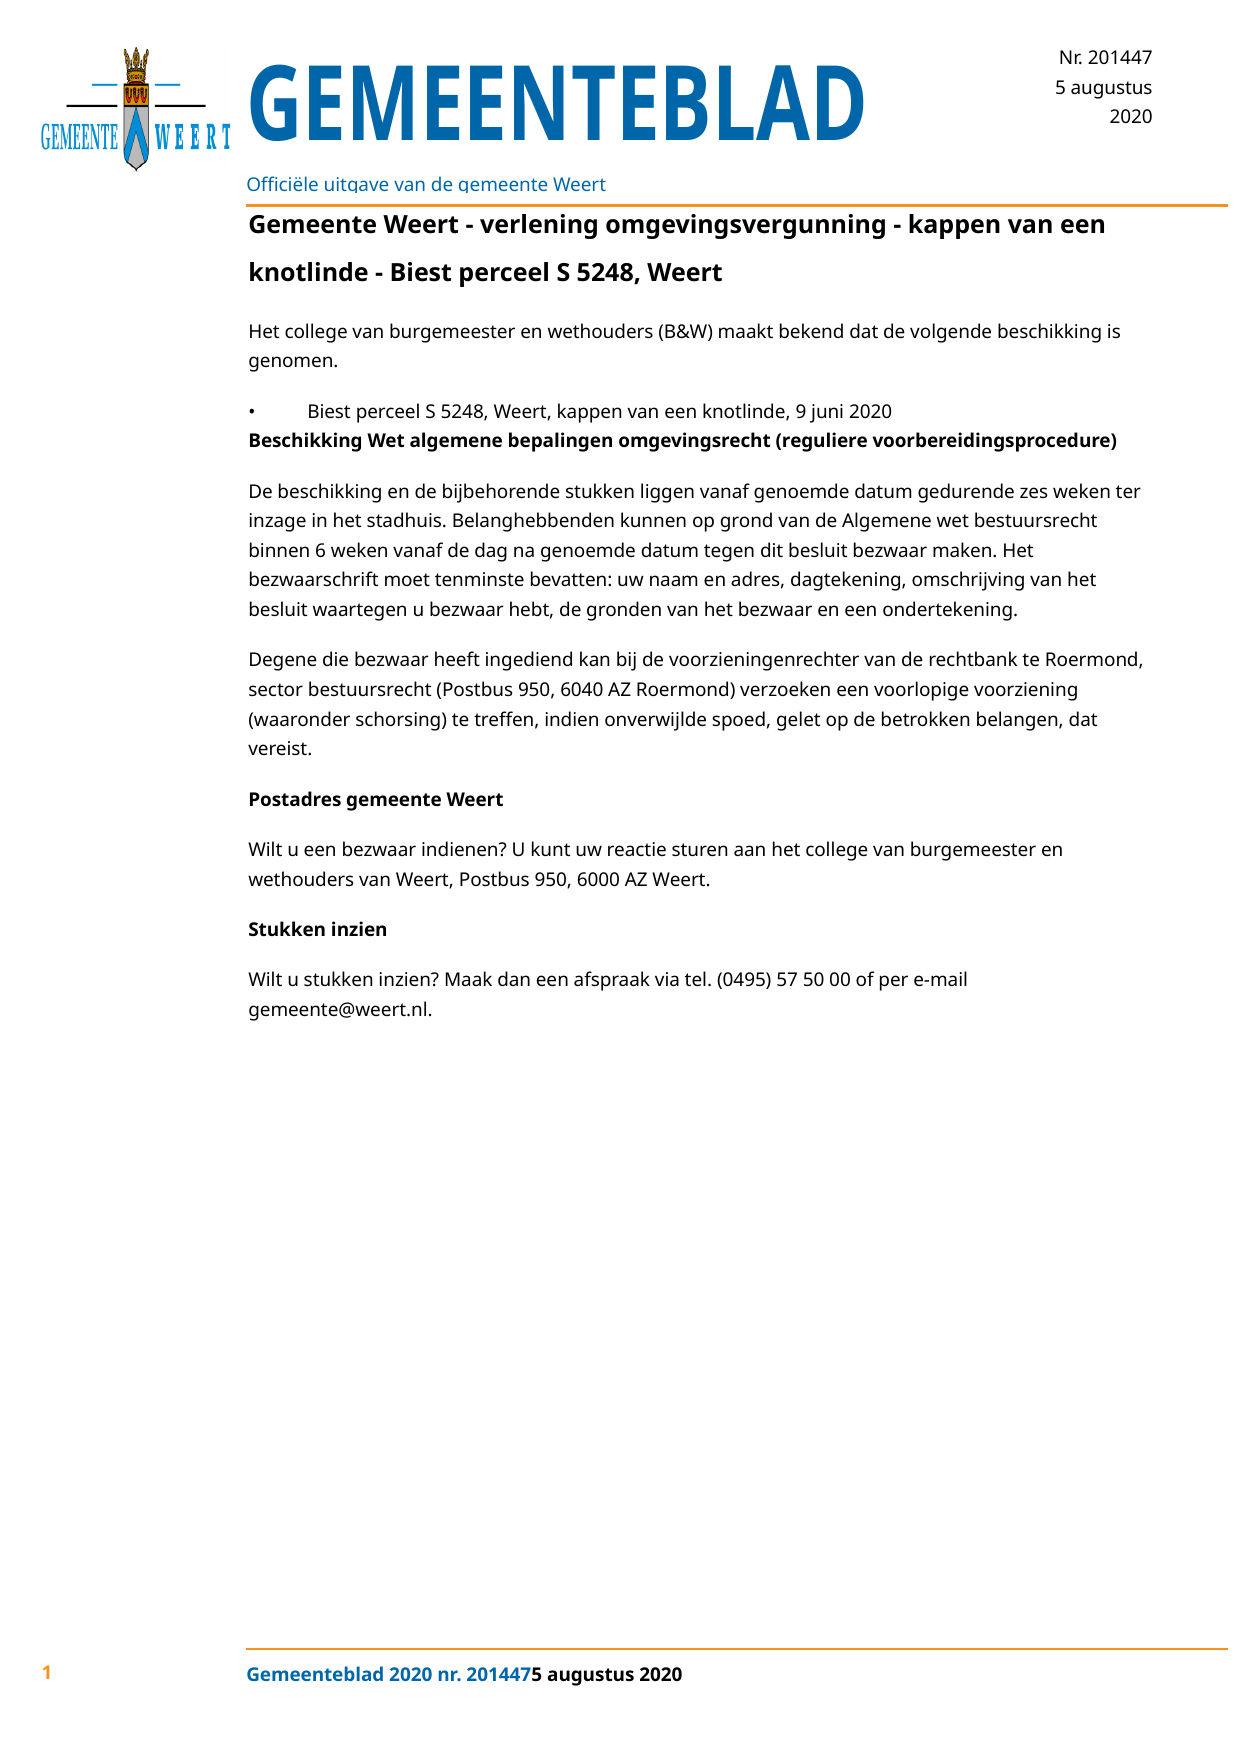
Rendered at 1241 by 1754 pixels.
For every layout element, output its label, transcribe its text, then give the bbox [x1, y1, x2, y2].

list Biest perceel S 5248, Weert, kappen van een knotlinde, 9 juni 2020 [248, 398, 1152, 424]
text Gemeente Weert - verlening omgevingsvergunning - kappen van een knotlinde - Biest perceel S 5248, Weert [248, 207, 1152, 288]
text Stukken inzien [248, 916, 1152, 942]
text Postadres gemeente Weert [248, 786, 1152, 812]
text De beschikking en de bijbehorende stukken liggen vanaf genoemde datum gedurende zes weken ter inzage in het stadhuis. Belanghebbenden kunnen op grond van de Algemene wet bestuursrecht binnen 6 weken vanaf de dag na genoemde datum tegen dit besluit bezwaar maken. Het bezwaarschrift moet tenminste bevatten: uw naam en adres, dagtekening, omschrijving van het besluit waartegen u bezwaar hebt, de gronden van het bezwaar en een ondertekening. [248, 478, 1152, 622]
text Het college van burgemeester en wethouders (B&W) maakt bekend dat de volgende beschikking is genomen. [248, 318, 1152, 373]
text Beschikking Wet algemene bepalingen omgevingsrecht (reguliere voorbereidingsprocedure) [248, 427, 1152, 453]
text Wilt u een bezwaar indienen? U kunt uw reactie sturen aan het college van burgemeester en wethouders van Weert, Postbus 950, 6000 AZ Weert. [248, 836, 1152, 892]
picture [41, 47, 231, 172]
text Degene die bezwaar heeft ingediend kan bij de voorzieningenrechter van de rechtbank te Roermond, sector bestuursrecht (Postbus 950, 6040 AZ Roermond) verzoeken een voorlopige voorziening (waaronder schorsing) te treffen, indien onverwijlde spoed, gelet op de betrokken belangen, dat vereist. [248, 647, 1152, 761]
text Wilt u stukken inzien? Maak dan een afspraak via tel. (0495) 57 50 00 of per e-mail gemeente@weert.nl. [248, 967, 1152, 1022]
